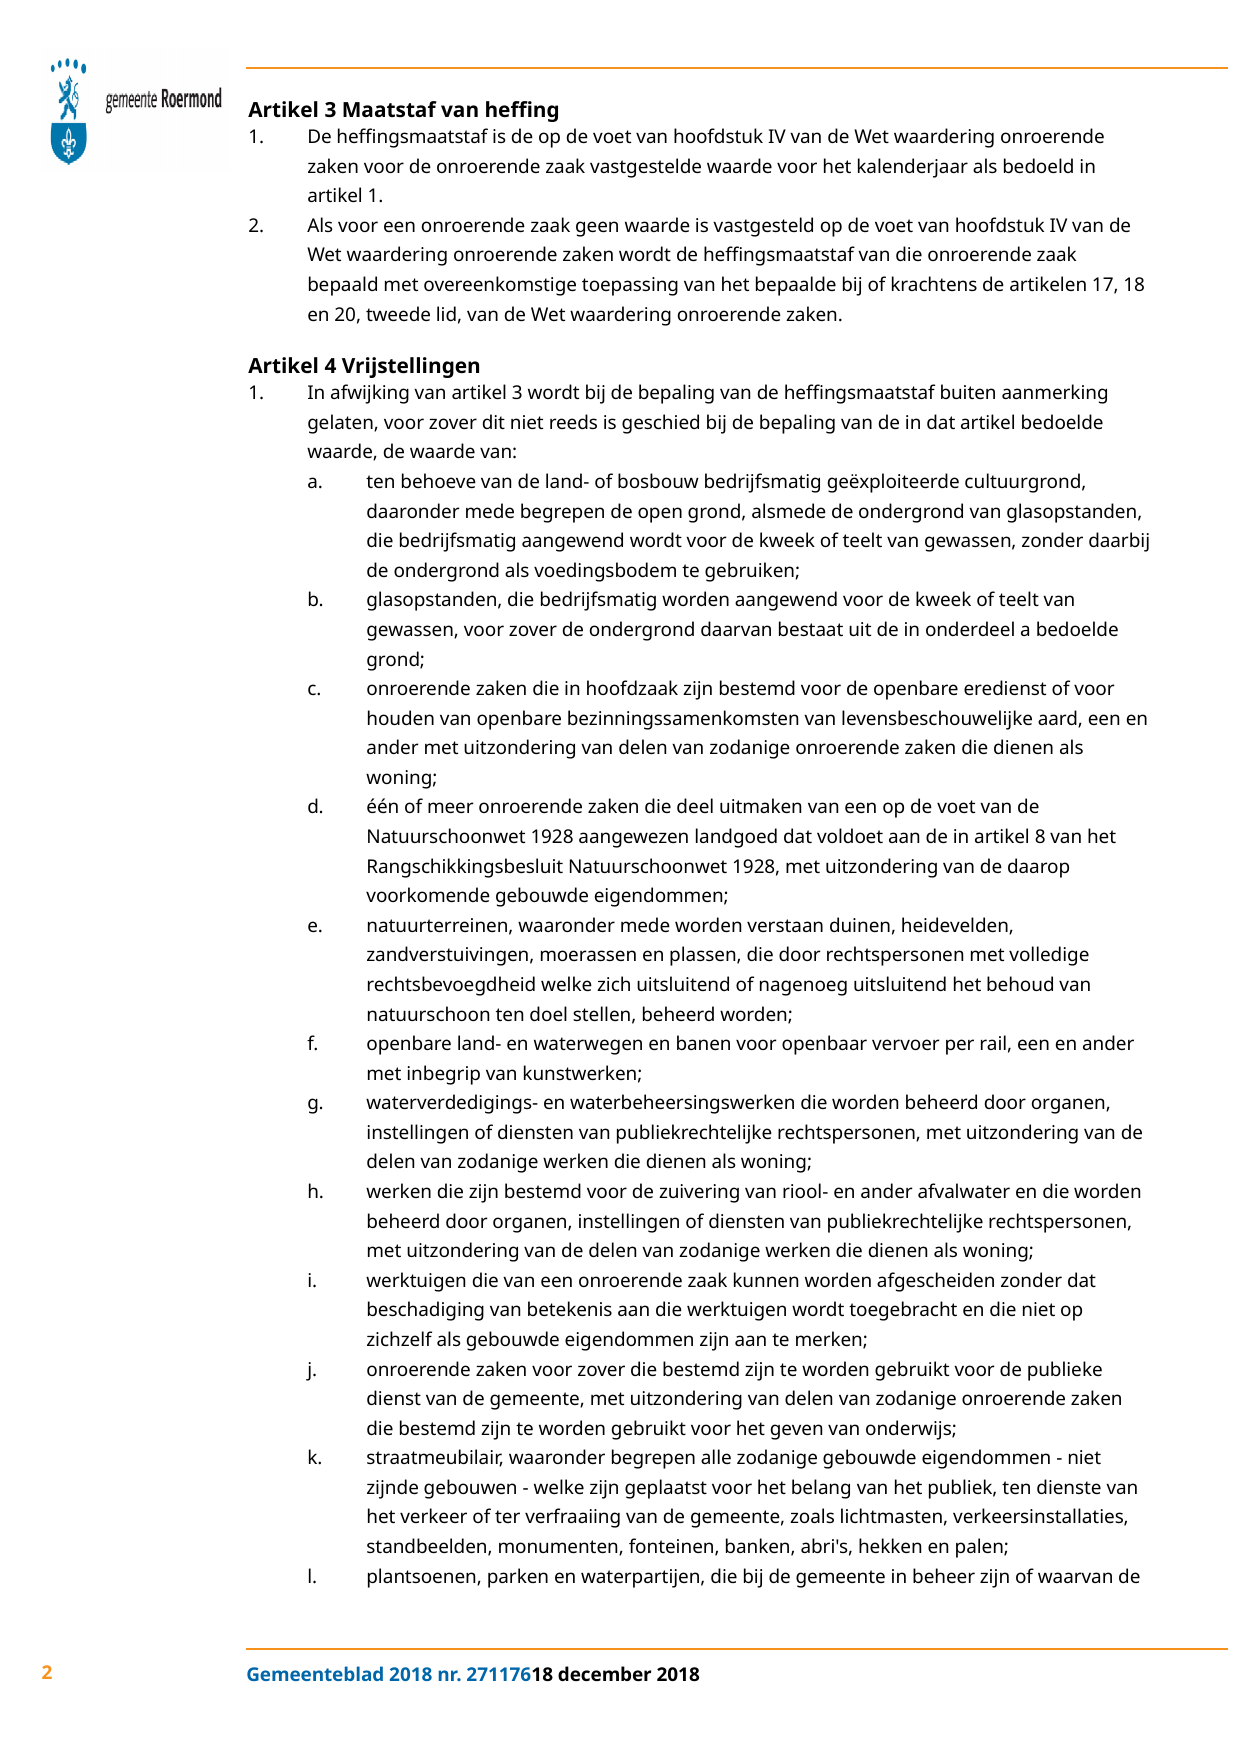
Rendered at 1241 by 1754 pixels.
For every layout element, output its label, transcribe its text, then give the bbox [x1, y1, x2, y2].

list natuurterreinen, waaronder mede worden verstaan duinen, heidevelden, zandverstuivingen, moerassen en plassen, die door rechtspersonen met volledige rechtsbevoegdheid welke zich uitsluitend of nagenoeg uitsluitend het behoud van natuurschoon ten doel stellen, beheerd worden; [307, 912, 1152, 1027]
text Artikel 3 Maatstaf van heffing [248, 95, 1152, 123]
list werken die zijn bestemd voor de zuivering van riool- en ander afvalwater en die worden beheerd door organen, instellingen of diensten van publiekrechtelijke rechtspersonen, met uitzondering van de delen van zodanige werken die dienen als woning; [307, 1178, 1152, 1263]
list werktuigen die van een onroerende zaak kunnen worden afgescheiden zonder dat beschadiging van betekenis aan die werktuigen wordt toegebracht en die niet op zichzelf als gebouwde eigendommen zijn aan te merken; [307, 1267, 1152, 1352]
list straatmeubilair, waaronder begrepen alle zodanige gebouwde eigendommen - niet zijnde gebouwen - welke zijn geplaatst voor het belang van het publiek, ten dienste van het verkeer of ter verfraaiing van de gemeente, zoals lichtmasten, verkeersinstallaties, standbeelden, monumenten, fonteinen, banken, abri's, hekken en palen; [307, 1444, 1152, 1559]
list Als voor een onroerende zaak geen waarde is vastgesteld op de voet van hoofdstuk IV van de Wet waardering onroerende zaken wordt de heffingsmaatstaf van die onroerende zaak bepaald met overeenkomstige toepassing van het bepaalde bij of krachtens de artikelen 17, 18 en 20, tweede lid, van de Wet waardering onroerende zaken. [248, 212, 1152, 326]
list De heffingsmaatstaf is de op de voet van hoofdstuk IV van de Wet waardering onroerende zaken voor de onroerende zaak vastgestelde waarde voor het kalenderjaar als bedoeld in artikel 1. [248, 123, 1152, 208]
picture [41, 47, 231, 172]
list onroerende zaken voor zover die bestemd zijn te worden gebruikt voor de publieke dienst van de gemeente, met uitzondering van delen van zodanige onroerende zaken die bestemd zijn te worden gebruikt voor het geven van onderwijs; [307, 1356, 1152, 1441]
list waterverdedigings- en waterbeheersingswerken die worden beheerd door organen, instellingen of diensten van publiekrechtelijke rechtspersonen, met uitzondering van de delen van zodanige werken die dienen als woning; [307, 1089, 1152, 1174]
list glasopstanden, die bedrijfsmatig worden aangewend voor de kweek of teelt van gewassen, voor zover de ondergrond daarvan bestaat uit de in onderdeel a bedoelde grond; [307, 587, 1152, 672]
list één of meer onroerende zaken die deel uitmaken van een op de voet van de Natuurschoonwet 1928 aangewezen landgoed dat voldoet aan de in artikel 8 van het Rangschikkingsbesluit Natuurschoonwet 1928, met uitzondering van de daarop voorkomende gebouwde eigendommen; [307, 794, 1152, 908]
list plantsoenen, parken en waterpartijen, die bij de gemeente in beheer zijn of waarvan de [307, 1563, 1152, 1589]
text Artikel 4 Vrijstellingen [248, 351, 1152, 379]
list openbare land- en waterwegen en banen voor openbaar vervoer per rail, een en ander met inbegrip van kunstwerken; [307, 1030, 1152, 1086]
list ten behoeve van de land- of bosbouw bedrijfsmatig geëxploiteerde cultuurgrond, daaronder mede begrepen de open grond, alsmede de ondergrond van glasopstanden, die bedrijfsmatig aangewend wordt voor de kweek of teelt van gewassen, zonder daarbij de ondergrond als voedingsbodem te gebruiken; [307, 468, 1152, 583]
list In afwijking van artikel 3 wordt bij de bepaling van de heffingsmaatstaf buiten aanmerking gelaten, voor zover dit niet reeds is geschied bij de bepaling van de in dat artikel bedoelde waarde, de waarde van: [248, 379, 1152, 464]
list onroerende zaken die in hoofdzaak zijn bestemd voor de openbare eredienst of voor houden van openbare bezinningssamenkomsten van levensbeschouwelijke aard, een en ander met uitzondering van delen van zodanige onroerende zaken die dienen als woning; [307, 675, 1152, 790]
